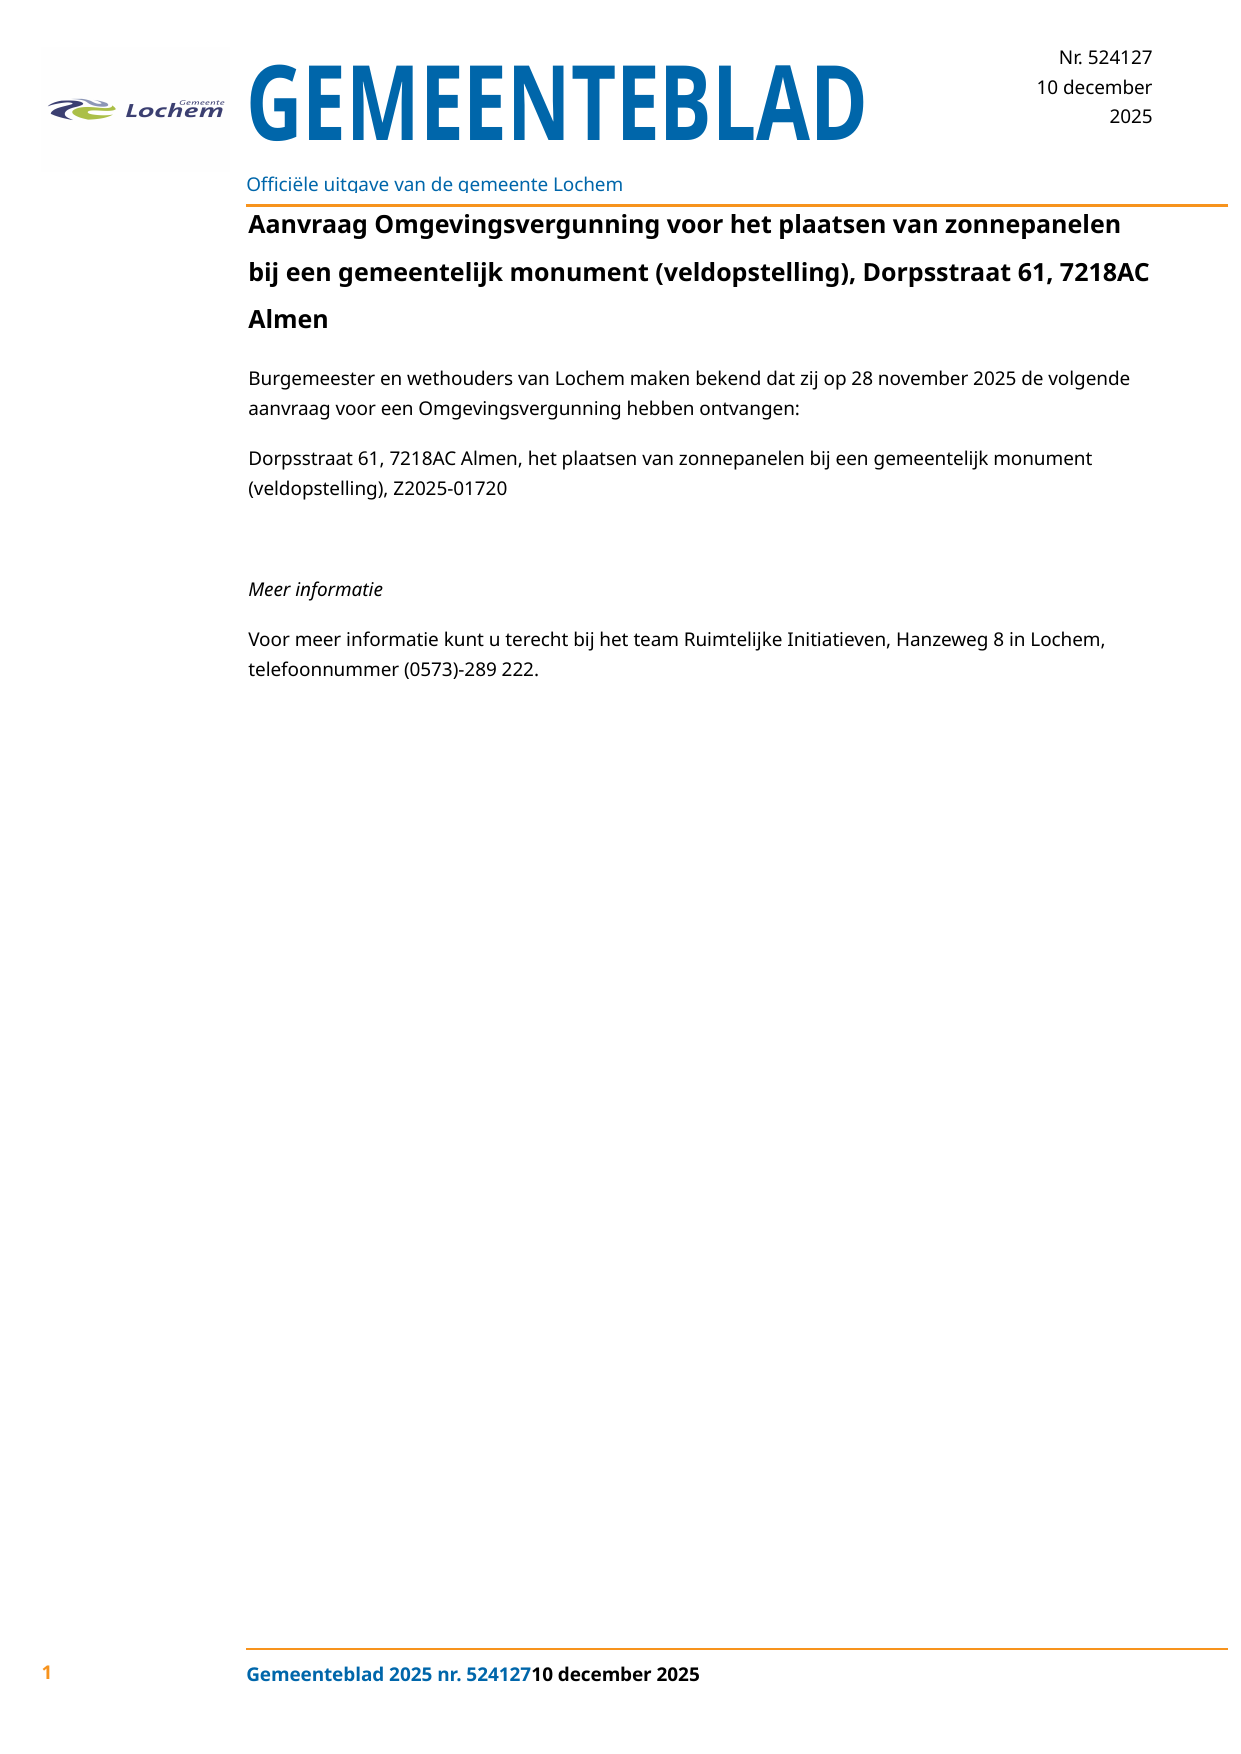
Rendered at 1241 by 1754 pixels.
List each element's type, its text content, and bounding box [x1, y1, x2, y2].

text Voor meer informatie kunt u terecht bij het team Ruimtelijke Initiatieven, Hanzeweg 8 in Lochem, telefoonnummer (0573)-289 222. [248, 626, 1152, 682]
text Burgemeester en wethouders van Lochem maken bekend dat zij op 28 november 2025 de volgende aanvraag voor een Omgevingsvergunning hebben ontvangen: [248, 366, 1152, 421]
picture [41, 47, 231, 172]
text Dorpsstraat 61, 7218AC Almen, het plaatsen van zonnepanelen bij een gemeentelijk monument (veldopstelling), Z2025-01720 [248, 446, 1152, 501]
text Aanvraag Omgevingsvergunning voor het plaatsen van zonnepanelen bij een gemeentelijk monument (veldopstelling), Dorpsstraat 61, 7218AC Almen [248, 207, 1152, 336]
text Meer informatie [248, 576, 1152, 602]
